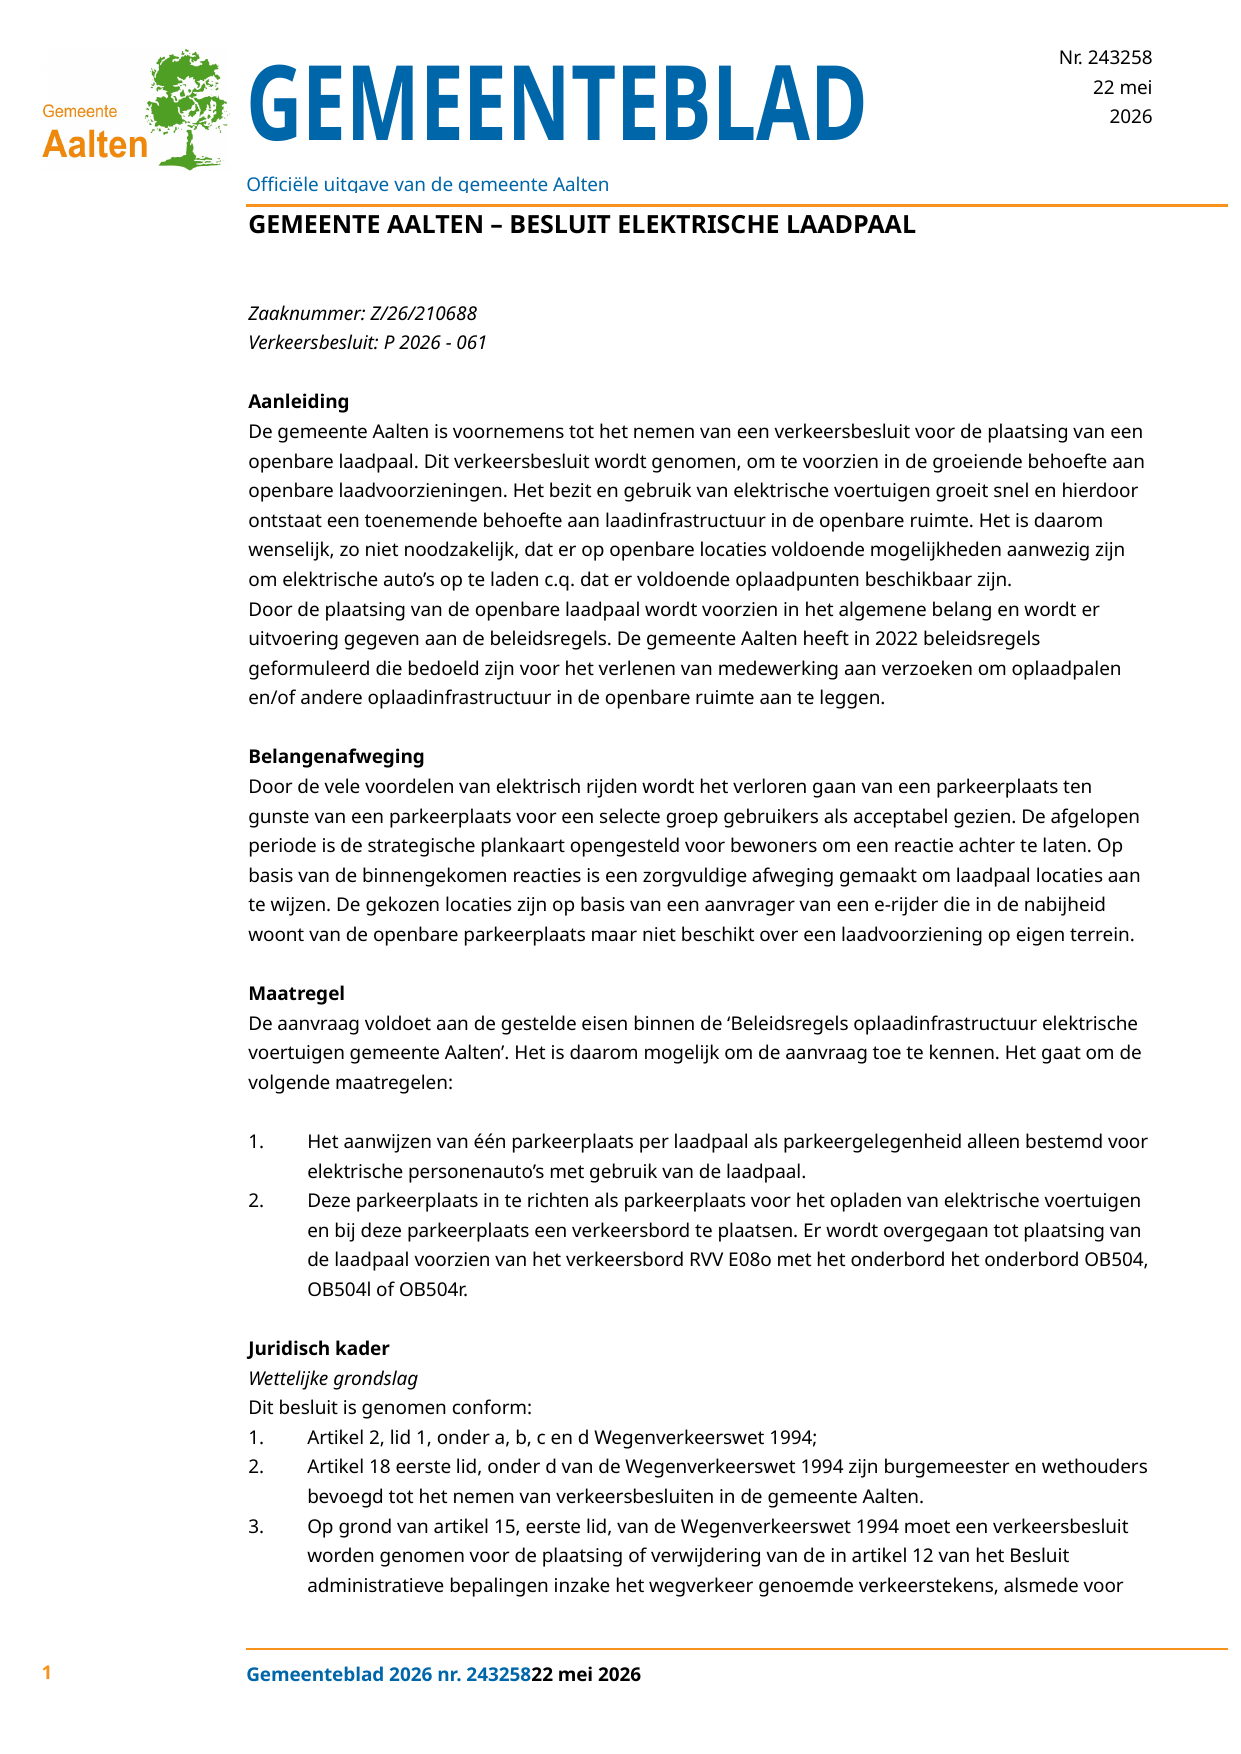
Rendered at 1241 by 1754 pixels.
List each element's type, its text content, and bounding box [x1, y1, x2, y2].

text De aanvraag voldoet aan de gestelde eisen binnen de ‘Beleidsregels oplaadinfrastructuur elektrische voertuigen gemeente Aalten’. Het is daarom mogelijk om de aanvraag toe te kennen. Het gaat om de volgende maatregelen: [248, 1010, 1152, 1095]
text Maatregel [248, 980, 1152, 1006]
text Zaaknummer: Z/26/210688 [248, 300, 1152, 326]
text Juridisch kader [248, 1335, 1152, 1361]
list Artikel 2, lid 1, onder a, b, c en d Wegenverkeerswet 1994; [248, 1424, 1152, 1450]
text Wettelijke grondslag [248, 1365, 1152, 1391]
list Het aanwijzen van één parkeerplaats per laadpaal als parkeergelegenheid alleen bestemd voor elektrische personenauto’s met gebruik van de laadpaal. [248, 1128, 1152, 1183]
list Artikel 18 eerste lid, onder d van de Wegenverkeerswet 1994 zijn burgemeester en wethouders bevoegd tot het nemen van verkeersbesluiten in de gemeente Aalten. [248, 1454, 1152, 1509]
text Belangenafweging [248, 744, 1152, 769]
text Door de plaatsing van de openbare laadpaal wordt voorzien in het algemene belang en wordt er uitvoering gegeven aan de beleidsregels. De gemeente Aalten heeft in 2022 beleidsregels geformuleerd die bedoeld zijn voor het verlenen van medewerking aan verzoeken om oplaadpalen en/of andere oplaadinfrastructuur in de openbare ruimte aan te leggen. [248, 596, 1152, 710]
list Deze parkeerplaats in te richten als parkeerplaats voor het opladen van elektrische voertuigen en bij deze parkeerplaats een verkeersbord te plaatsen. Er wordt overgegaan tot plaatsing van de laadpaal voorzien van het verkeersbord RVV E08o met het onderbord het onderbord OB504, OB504l of OB504r. [248, 1187, 1152, 1302]
list Op grond van artikel 15, eerste lid, van de Wegenverkeerswet 1994 moet een verkeersbesluit worden genomen voor de plaatsing of verwijdering van de in artikel 12 van het Besluit administratieve bepalingen inzake het wegverkeer genoemde verkeerstekens, alsmede voor [248, 1513, 1152, 1598]
text GEMEENTE AALTEN – BESLUIT ELEKTRISCHE LAADPAAL [248, 207, 1152, 241]
text Dit besluit is genomen conform: [248, 1394, 1152, 1420]
text Verkeersbesluit: P 2026 - 061 [248, 329, 1152, 355]
text Aanleiding [248, 389, 1152, 414]
text Door de vele voordelen van elektrisch rijden wordt het verloren gaan van een parkeerplaats ten gunste van een parkeerplaats voor een selecte groep gebruikers als acceptabel gezien. De afgelopen periode is de strategische plankaart opengesteld voor bewoners om een reactie achter te laten. Op basis van de binnengekomen reacties is een zorgvuldige afweging gemaakt om laadpaal locaties aan te wijzen. De gekozen locaties zijn op basis van een aanvrager van een e-rijder die in de nabijheid woont van de openbare parkeerplaats maar niet beschikt over een laadvoorziening op eigen terrein. [248, 773, 1152, 947]
picture [41, 47, 231, 172]
text De gemeente Aalten is voornemens tot het nemen van een verkeersbesluit voor de plaatsing van een openbare laadpaal. Dit verkeersbesluit wordt genomen, om te voorzien in de groeiende behoefte aan openbare laadvoorzieningen. Het bezit en gebruik van elektrische voertuigen groeit snel en hierdoor ontstaat een toenemende behoefte aan laadinfrastructuur in de openbare ruimte. Het is daarom wenselijk, zo niet noodzakelijk, dat er op openbare locaties voldoende mogelijkheden aanwezig zijn om elektrische auto’s op te laden c.q. dat er voldoende oplaadpunten beschikbaar zijn. [248, 418, 1152, 592]
